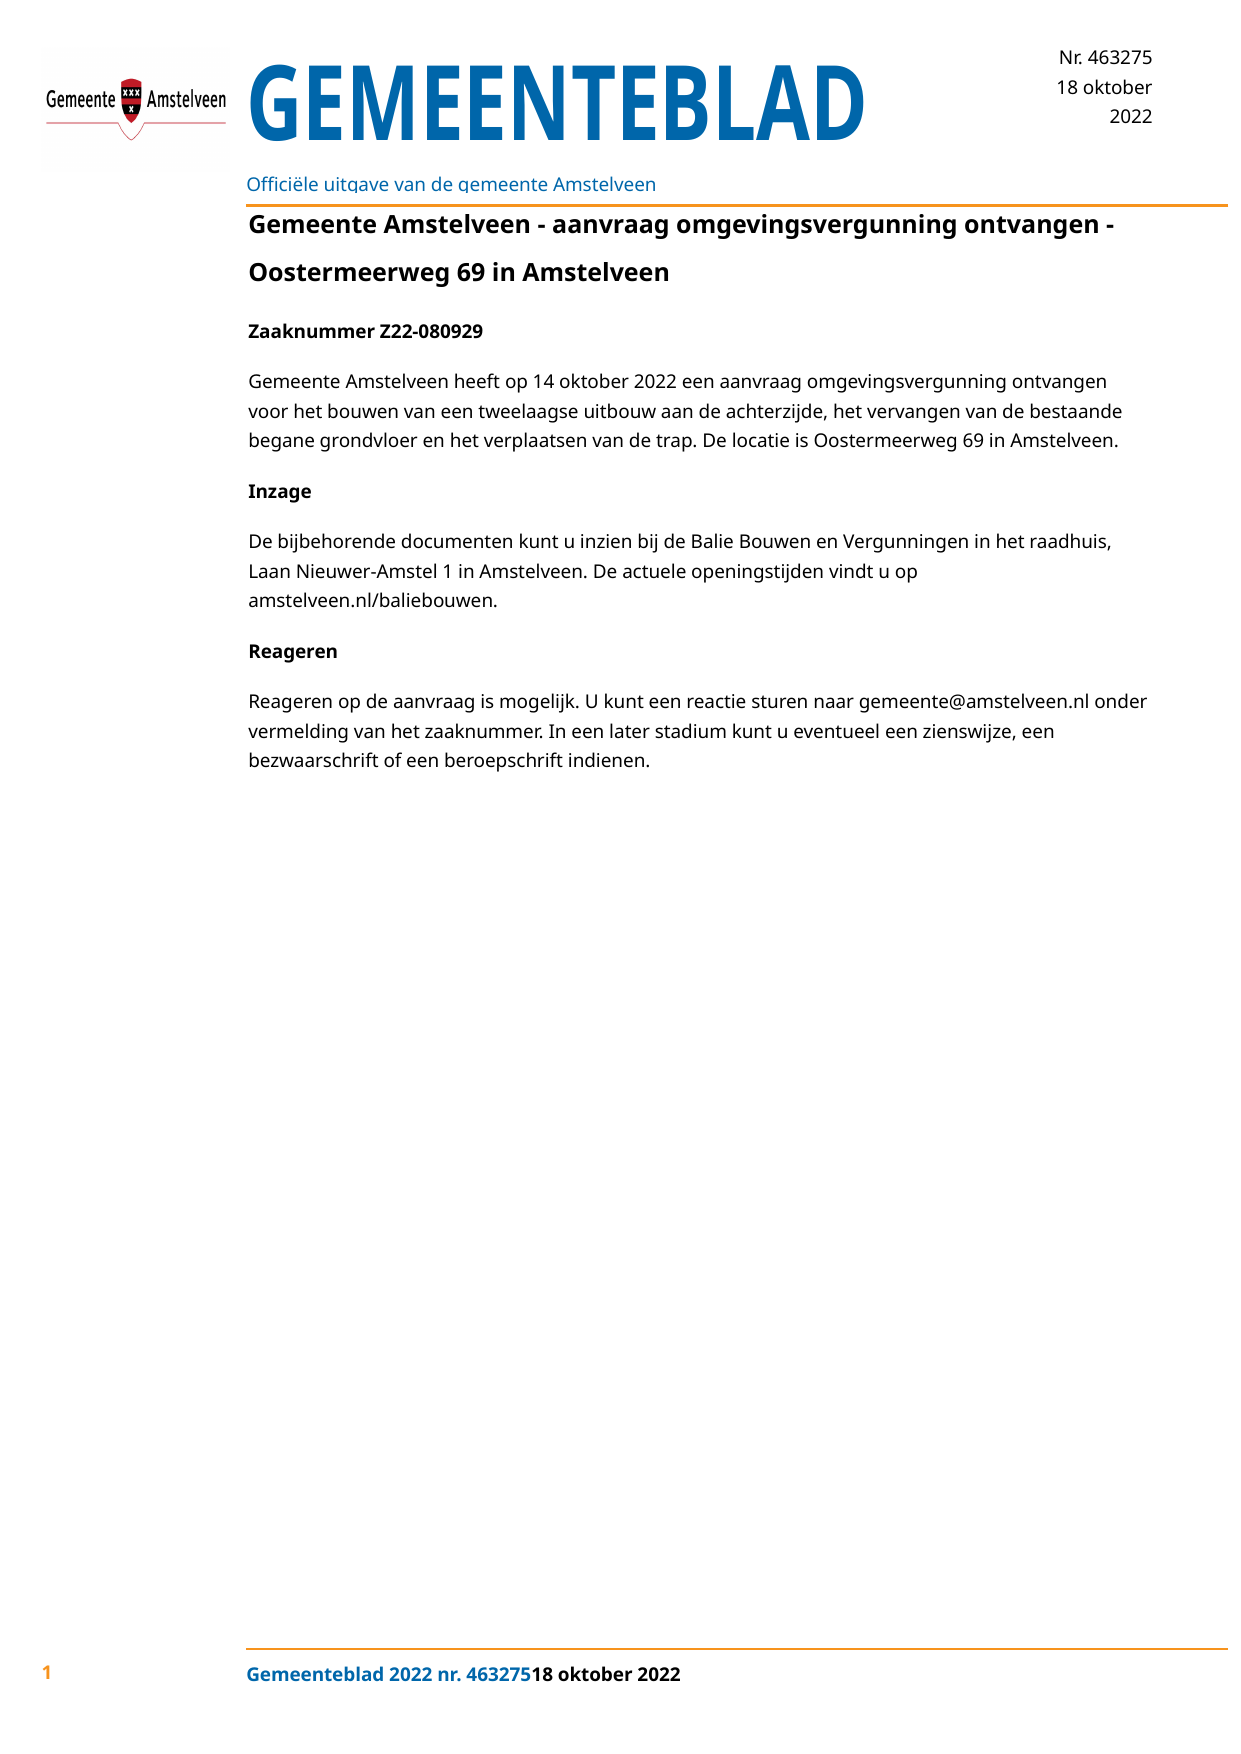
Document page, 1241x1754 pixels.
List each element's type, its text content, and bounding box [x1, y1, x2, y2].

text Zaaknummer Z22-080929 [248, 318, 1152, 344]
text Gemeente Amstelveen heeft op 14 oktober 2022 een aanvraag omgevingsvergunning ontvangen voor het bouwen van een tweelaagse uitbouw aan de achterzijde, het vervangen van de bestaande begane grondvloer en het verplaatsen van de trap. De locatie is Oostermeerweg 69 in Amstelveen. [248, 368, 1152, 453]
text Gemeente Amstelveen - aanvraag omgevingsvergunning ontvangen - Oostermeerweg 69 in Amstelveen [248, 207, 1152, 288]
picture [41, 47, 231, 172]
text De bijbehorende documenten kunt u inzien bij de Balie Bouwen en Vergunningen in het raadhuis, Laan Nieuwer-Amstel 1 in Amstelveen. De actuele openingstijden vindt u op amstelveen.nl/baliebouwen. [248, 528, 1152, 613]
text Reageren [248, 638, 1152, 664]
text Reageren op de aanvraag is mogelijk. U kunt een reactie sturen naar gemeente@amstelveen.nl onder vermelding van het zaaknummer. In een later stadium kunt u eventueel een zienswijze, een bezwaarschrift of een beroepschrift indienen. [248, 688, 1152, 773]
text Inzage [248, 478, 1152, 504]
